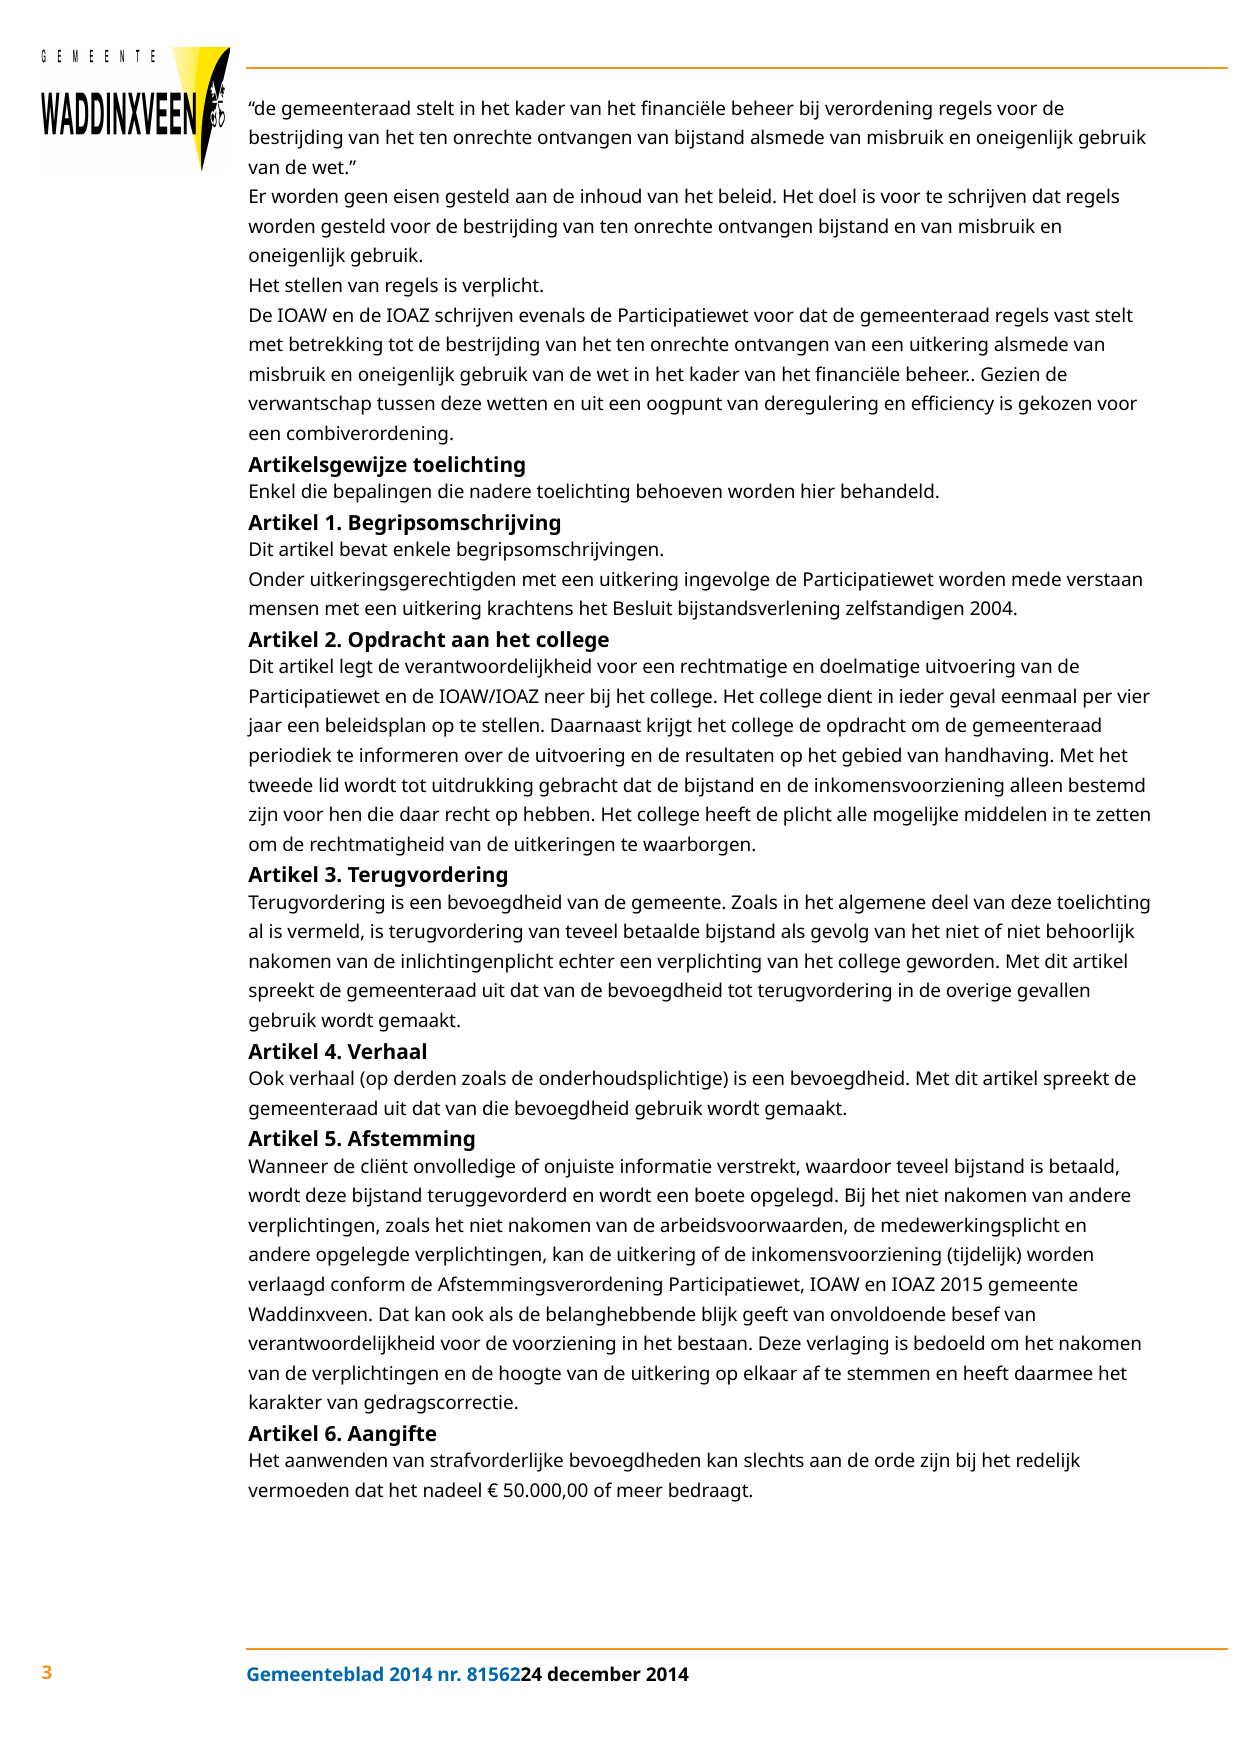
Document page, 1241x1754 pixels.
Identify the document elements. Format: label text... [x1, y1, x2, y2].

text “de gemeenteraad stelt in het kader van het financiële beheer bij verordening regels voor de bestrijding van het ten onrechte ontvangen van bijstand alsmede van misbruik en oneigenlijk gebruik van de wet.” [248, 95, 1152, 180]
text Artikel 6. Aangifte [248, 1419, 1152, 1448]
text Het aanwenden van strafvorderlijke bevoegdheden kan slechts aan de orde zijn bij het redelijk vermoeden dat het nadeel € 50.000,00 of meer bedraagt. [248, 1448, 1152, 1503]
text Artikel 1. Begripsomschrijving [248, 508, 1152, 536]
text Artikel 4. Verhaal [248, 1037, 1152, 1065]
text Dit artikel legt de verantwoordelijkheid voor een rechtmatige en doelmatige uitvoering van de [248, 653, 1152, 679]
text Dit artikel bevat enkele begripsomschrijvingen. [248, 536, 1152, 562]
text Onder uitkeringsgerechtigden met een uitkering ingevolge de Participatiewet worden mede verstaan mensen met een uitkering krachtens het Besluit bijstandsverlening zelfstandigen 2004. [248, 566, 1152, 621]
text Het stellen van regels is verplicht. [248, 272, 1152, 298]
text De IOAW en de IOAZ schrijven evenals de Participatiewet voor dat de gemeenteraad regels vast stelt met betrekking tot de bestrijding van het ten onrechte ontvangen van een uitkering alsmede van misbruik en oneigenlijk gebruik van de wet in het kader van het financiële beheer.. Gezien de verwantschap tussen deze wetten en uit een oogpunt van deregulering en efficiency is gekozen voor een combiverordening. [248, 302, 1152, 446]
text Enkel die bepalingen die nadere toelichting behoeven worden hier behandeld. [248, 478, 1152, 504]
text Artikelsgewijze toelichting [248, 450, 1152, 478]
text Er worden geen eisen gesteld aan de inhoud van het beleid. Het doel is voor te schrijven dat regels worden gesteld voor de bestrijding van ten onrechte ontvangen bijstand en van misbruik en oneigenlijk gebruik. [248, 183, 1152, 268]
text Terugvordering is een bevoegdheid van de gemeente. Zoals in het algemene deel van deze toelichting al is vermeld, is terugvordering van teveel betaalde bijstand als gevolg van het niet of niet behoorlijk nakomen van de inlichtingenplicht echter een verplichting van het college geworden. Met dit artikel spreekt de gemeenteraad uit dat van de bevoegdheid tot terugvordering in de overige gevallen gebruik wordt gemaakt. [248, 889, 1152, 1033]
text Artikel 3. Terugvordering [248, 861, 1152, 889]
text Ook verhaal (op derden zoals de onderhoudsplichtige) is een bevoegdheid. Met dit artikel spreekt de gemeenteraad uit dat van die bevoegdheid gebruik wordt gemaakt. [248, 1065, 1152, 1121]
text Wanneer de cliënt onvolledige of onjuiste informatie verstrekt, waardoor teveel bijstand is betaald, wordt deze bijstand teruggevorderd en wordt een boete opgelegd. Bij het niet nakomen van andere verplichtingen, zoals het niet nakomen van de arbeidsvoorwaarden, de medewerkingsplicht en andere opgelegde verplichtingen, kan de uitkering of de inkomensvoorziening (tijdelijk) worden verlaagd conform de Afstemmingsverordening Participatiewet, IOAW en IOAZ 2015 gemeente Waddinxveen. Dat kan ook als de belanghebbende blijk geeft van onvoldoende besef van verantwoordelijkheid voor de voorziening in het bestaan. Deze verlaging is bedoeld om het nakomen van de verplichtingen en de hoogte van de uitkering op elkaar af te stemmen en heeft daarmee het karakter van gedragscorrectie. [248, 1153, 1152, 1415]
text Artikel 2. Opdracht aan het college [248, 625, 1152, 653]
text Participatiewet en de IOAW/IOAZ neer bij het college. Het college dient in ieder geval eenmaal per vier jaar een beleidsplan op te stellen. Daarnaast krijgt het college de opdracht om de gemeenteraad periodiek te informeren over de uitvoering en de resultaten op het gebied van handhaving. Met het tweede lid wordt tot uitdrukking gebracht dat de bijstand en de inkomensvoorziening alleen bestemd zijn voor hen die daar recht op hebben. Het college heeft de plicht alle mogelijke middelen in te zetten om de rechtmatigheid van de uitkeringen te waarborgen. [248, 683, 1152, 857]
picture [41, 47, 231, 172]
text Artikel 5. Afstemming [248, 1124, 1152, 1153]
